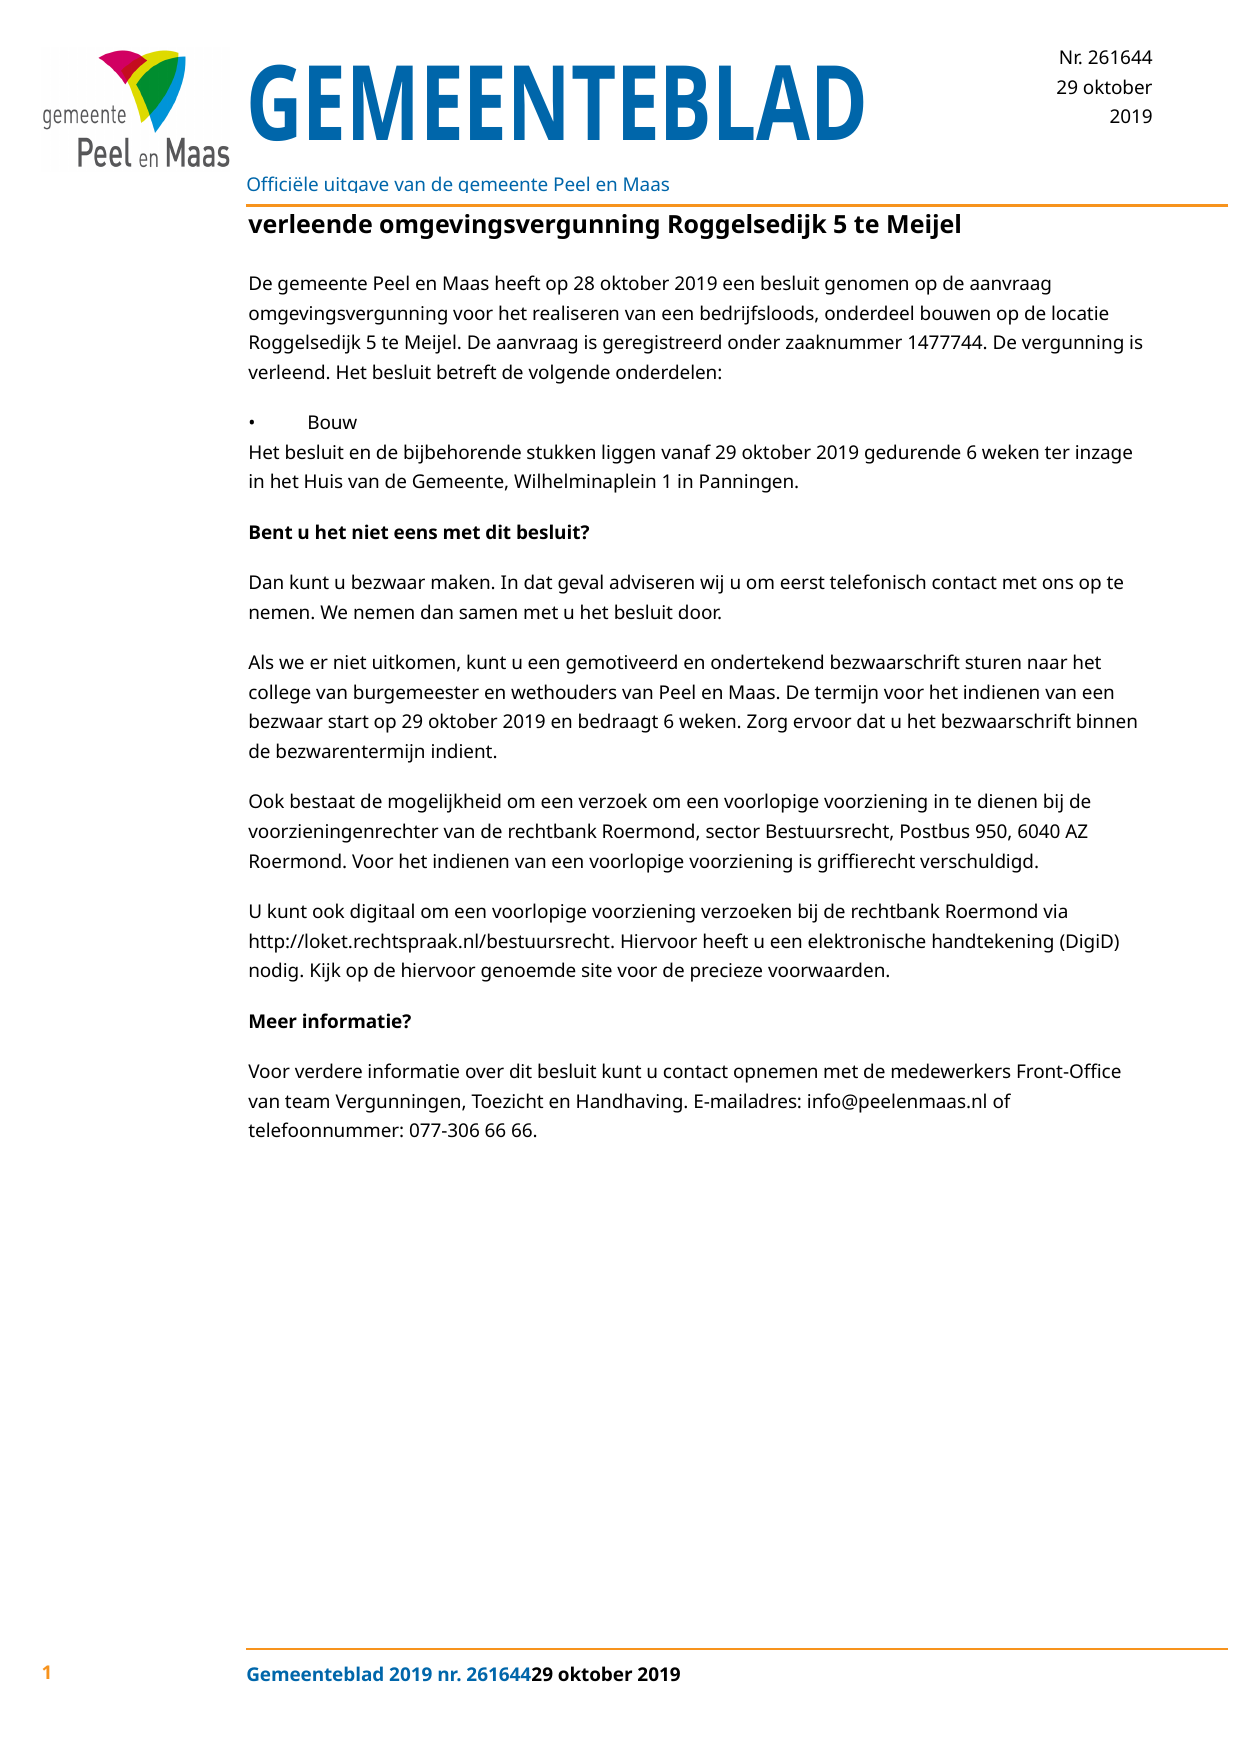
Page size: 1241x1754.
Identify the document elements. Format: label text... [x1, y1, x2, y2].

text Dan kunt u bezwaar maken. In dat geval adviseren wij u om eerst telefonisch contact met ons op te nemen. We nemen dan samen met u het besluit door. [248, 569, 1152, 625]
text Het besluit en de bijbehorende stukken liggen vanaf 29 oktober 2019 gedurende 6 weken ter inzage in het Huis van de Gemeente, Wilhelminaplein 1 in Panningen. [248, 439, 1152, 494]
text verleende omgevingsvergunning Roggelsedijk 5 te Meijel [248, 207, 1152, 241]
text Als we er niet uitkomen, kunt u een gemotiveerd en ondertekend bezwaarschrift sturen naar het college van burgemeester en wethouders van Peel en Maas. De termijn voor het indienen van een bezwaar start op 29 oktober 2019 en bedraagt 6 weken. Zorg ervoor dat u het bezwaarschrift binnen de bezwarentermijn indient. [248, 649, 1152, 764]
text U kunt ook digitaal om een voorlopige voorziening verzoeken bij de rechtbank Roermond via http://loket.rechtspraak.nl/bestuursrecht. Hiervoor heeft u een elektronische handtekening (DigiD) nodig. Kijk op de hiervoor genoemde site voor de precieze voorwaarden. [248, 898, 1152, 983]
text Ook bestaat de mogelijkheid om een verzoek om een voorlopige voorziening in te dienen bij de voorzieningenrechter van de rechtbank Roermond, sector Bestuursrecht, Postbus 950, 6040 AZ Roermond. Voor het indienen van een voorlopige voorziening is griffierecht verschuldigd. [248, 789, 1152, 873]
text De gemeente Peel en Maas heeft op 28 oktober 2019 een besluit genomen op de aanvraag omgevingsvergunning voor het realiseren van een bedrijfsloods, onderdeel bouwen op de locatie Roggelsedijk 5 te Meijel. De aanvraag is geregistreerd onder zaaknummer 1477744. De vergunning is verleend. Het besluit betreft de volgende onderdelen: [248, 270, 1152, 385]
picture [41, 47, 231, 172]
list Bouw [248, 409, 1152, 435]
text Bent u het niet eens met dit besluit? [248, 519, 1152, 545]
text Voor verdere informatie over dit besluit kunt u contact opnemen met de medewerkers Front-Office van team Vergunningen, Toezicht en Handhaving. E-mailadres: info@peelenmaas.nl of telefoonnummer: 077-306 66 66. [248, 1058, 1152, 1143]
text Meer informatie? [248, 1008, 1152, 1033]
